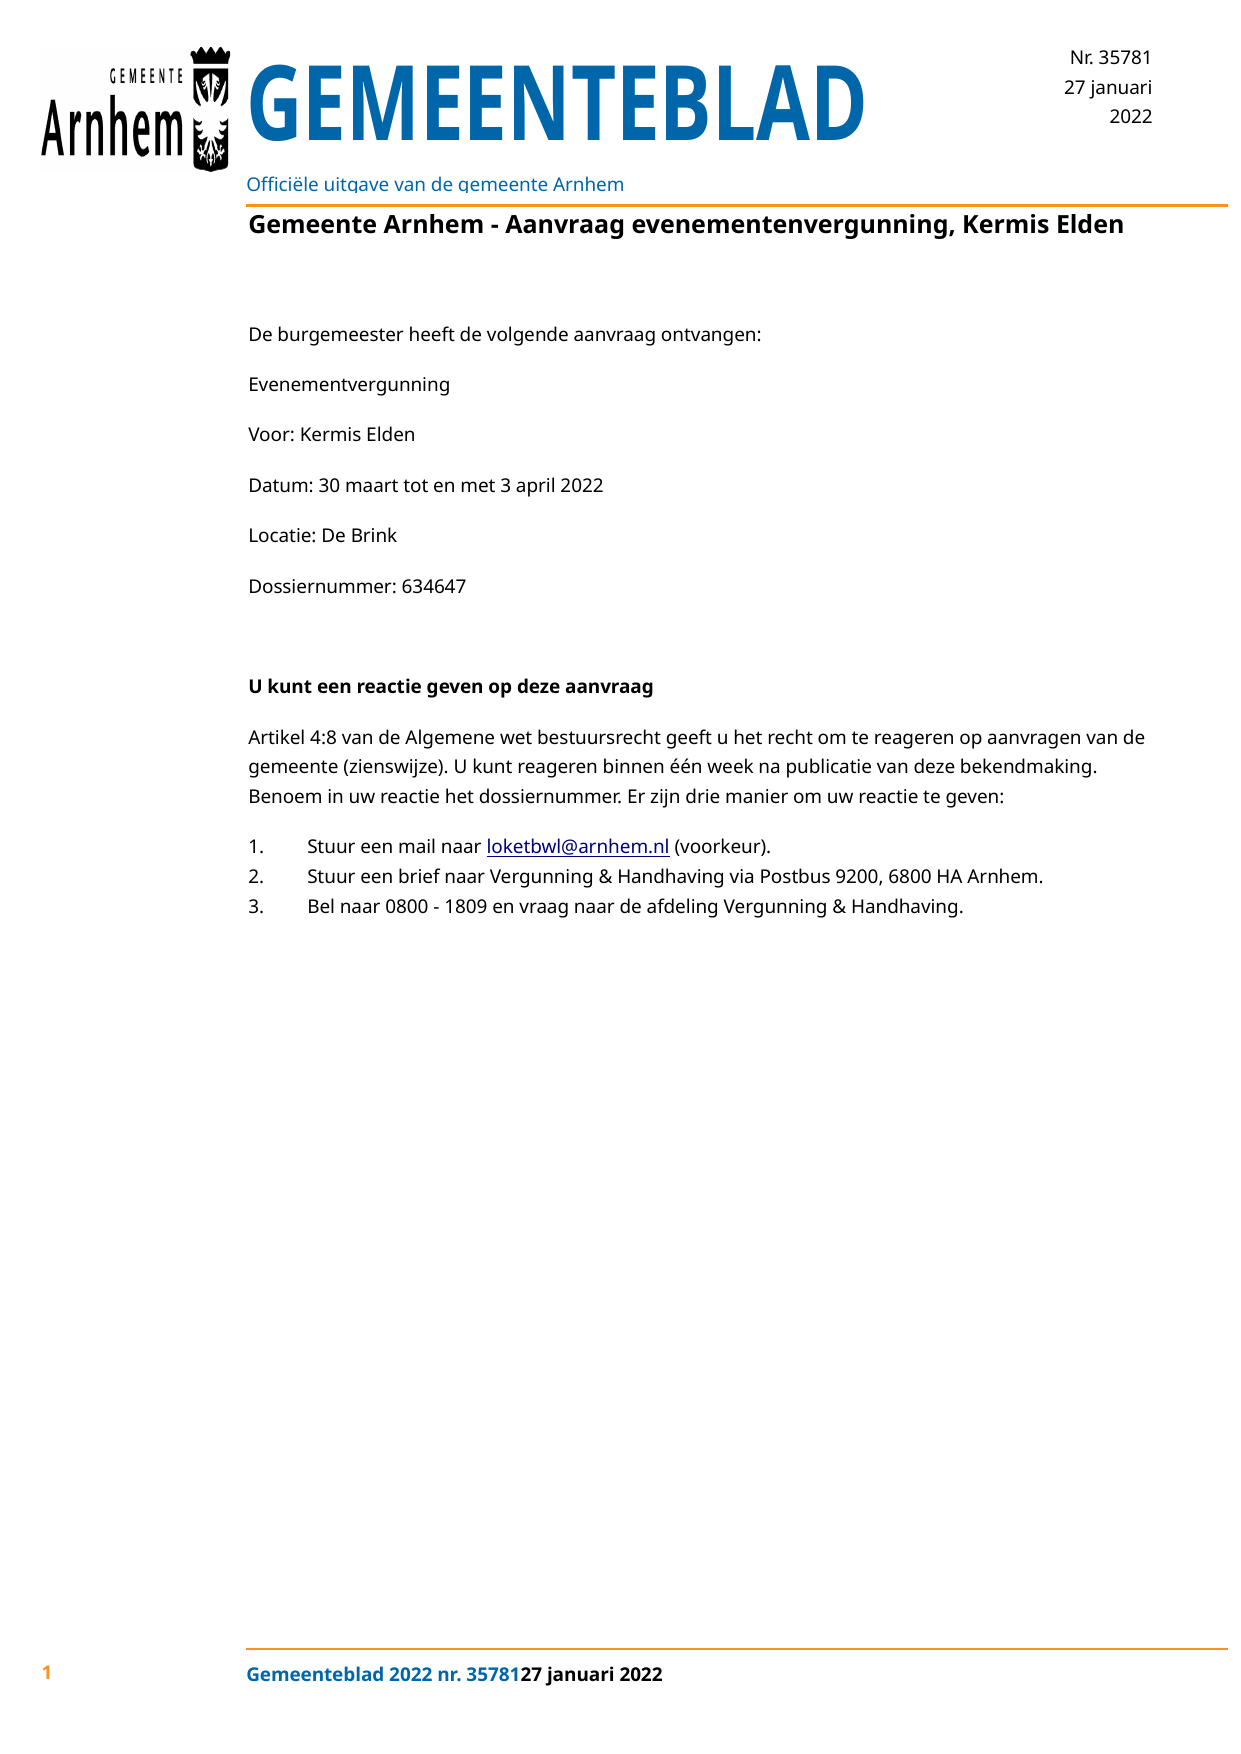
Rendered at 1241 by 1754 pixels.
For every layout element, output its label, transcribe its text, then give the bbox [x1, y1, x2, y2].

text U kunt een reactie geven op deze aanvraag [248, 674, 1152, 699]
text Artikel 4:8 van de Algemene wet bestuursrecht geeft u het recht om te reageren op aanvragen van de gemeente (zienswijze). U kunt reageren binnen één week na publicatie van deze bekendmaking. Benoem in uw reactie het dossiernummer. Er zijn drie manier om uw reactie te geven: [248, 724, 1152, 809]
text Dossiernummer: 634647 [248, 573, 1152, 598]
text Evenementvergunning [248, 371, 1152, 397]
list Stuur een brief naar Vergunning & Handhaving via Postbus 9200, 6800 HA Arnhem. [248, 863, 1152, 889]
text Voor: Kermis Elden [248, 422, 1152, 447]
text Locatie: De Brink [248, 522, 1152, 548]
text De burgemeester heeft de volgende aanvraag ontvangen: [248, 321, 1152, 346]
text Gemeente Arnhem - Aanvraag evenementenvergunning, Kermis Elden [248, 207, 1152, 241]
text Datum: 30 maart tot en met 3 april 2022 [248, 472, 1152, 498]
list Stuur een mail naar loketbwl@arnhem.nl (voorkeur). [248, 834, 1152, 859]
picture [41, 47, 231, 172]
list Bel naar 0800 - 1809 en vraag naar de afdeling Vergunning & Handhaving. [248, 893, 1152, 918]
